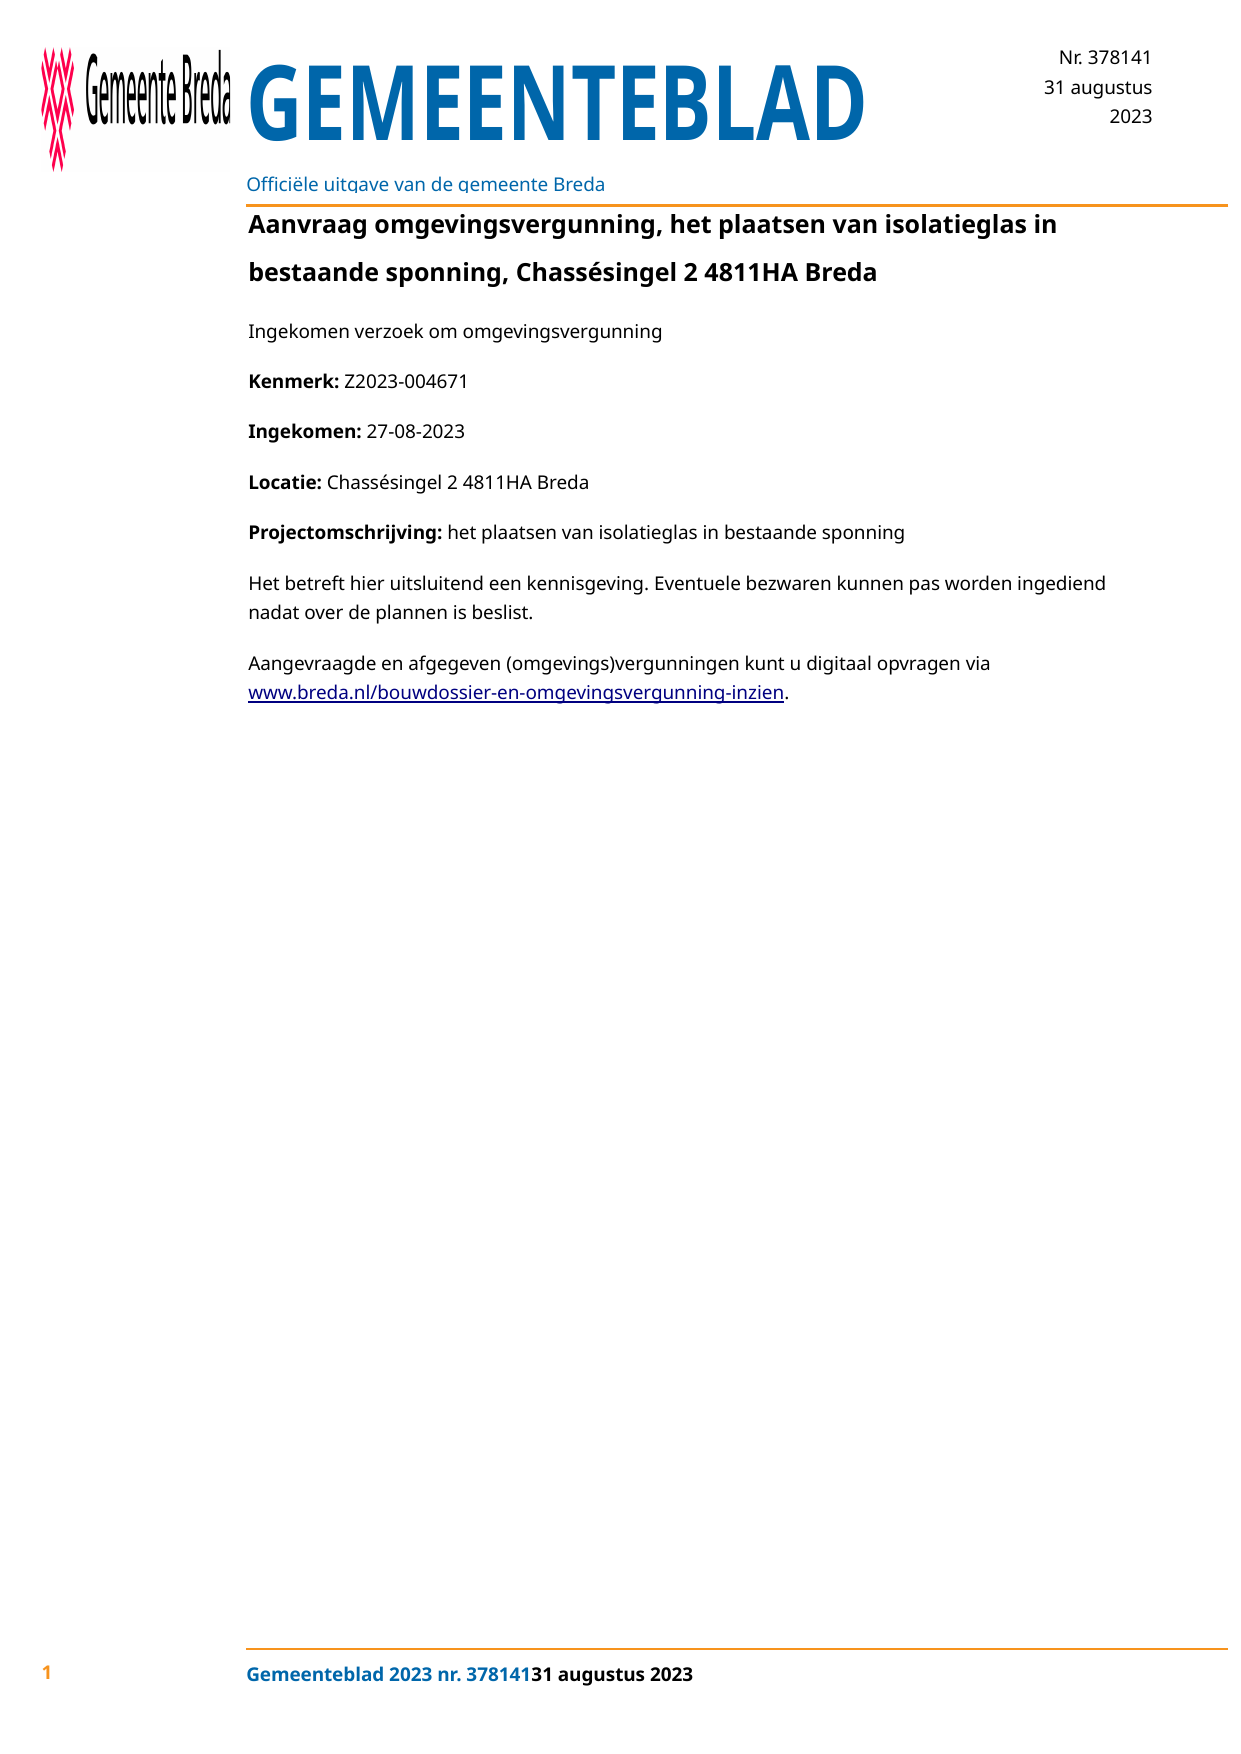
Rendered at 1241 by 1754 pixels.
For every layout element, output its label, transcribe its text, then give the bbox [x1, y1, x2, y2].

text Ingekomen: 27-08-2023 [248, 419, 1152, 444]
text Projectomschrijving: het plaatsen van isolatieglas in bestaande sponning [248, 519, 1152, 545]
text Locatie: Chassésingel 2 4811HA Breda [248, 469, 1152, 495]
text Kenmerk: Z2023-004671 [248, 368, 1152, 394]
text Aanvraag omgevingsvergunning, het plaatsen van isolatieglas in bestaande sponning, Chassésingel 2 4811HA Breda [248, 207, 1152, 288]
text Aangevraagde en afgegeven (omgevings)vergunningen kunt u digitaal opvragen via www.breda.nl/bouwdossier-en-omgevingsvergunning-inzien. [248, 650, 1152, 705]
text Ingekomen verzoek om omgevingsvergunning [248, 318, 1152, 344]
text Het betreft hier uitsluitend een kennisgeving. Eventuele bezwaren kunnen pas worden ingediend nadat over de plannen is beslist. [248, 570, 1152, 625]
picture [41, 47, 231, 172]
